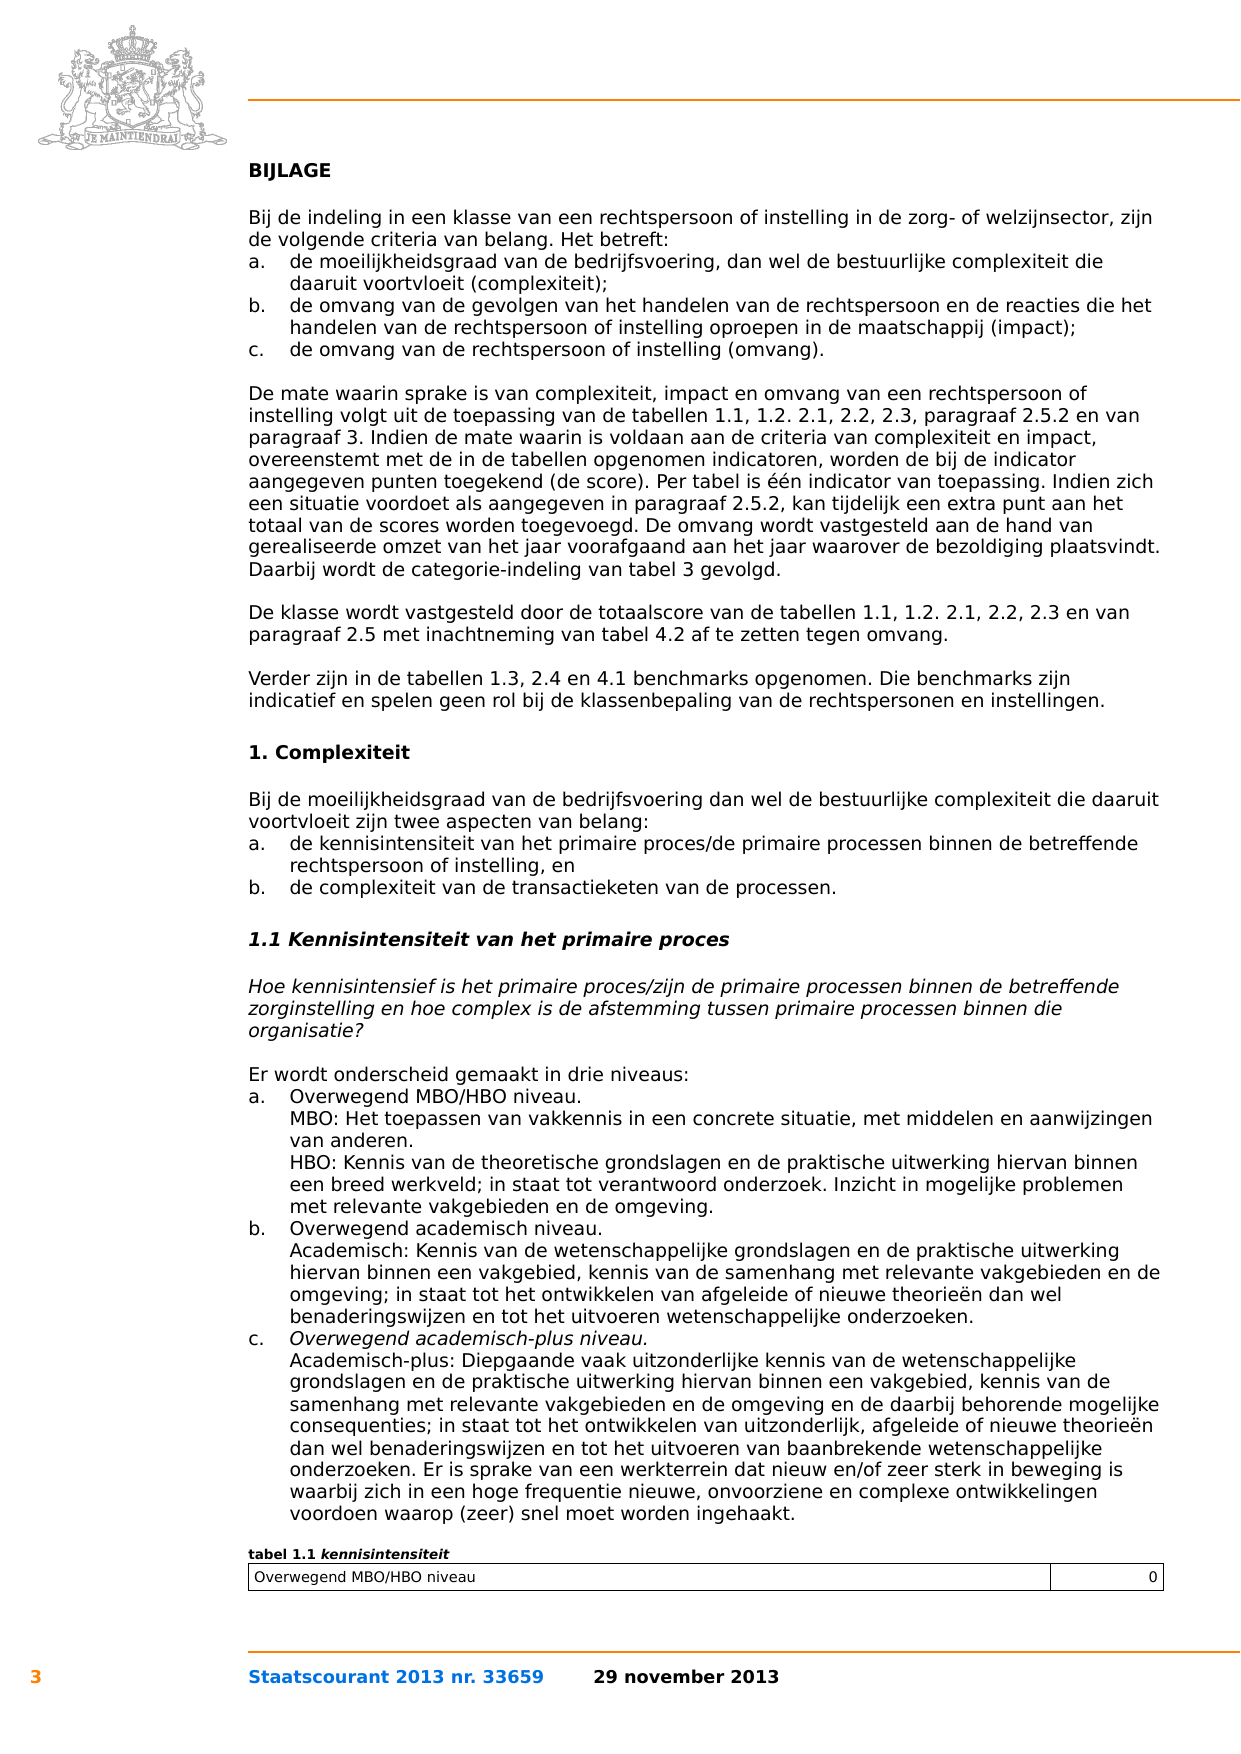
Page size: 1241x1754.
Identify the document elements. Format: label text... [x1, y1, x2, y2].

text a. Overwegend MBO/HBO niveau. [248, 1086, 1163, 1108]
text Bij de moeilijkheidsgraad van de bedrijfsvoering dan wel de bestuurlijke complexiteit die daaruit voortvloeit zijn twee aspecten van belang: [248, 789, 1163, 833]
text Verder zijn in de tabellen 1.3, 2.4 en 4.1 benchmarks opgenomen. Die benchmarks zijn indicatief en spelen geen rol bij de klassenbepaling van de rechtspersonen en instellingen. [248, 668, 1163, 712]
text a. de moeilijkheidsgraad van de bedrijfsvoering, dan wel de bestuurlijke complexiteit die daaruit voortvloeit (complexiteit); [248, 251, 1163, 295]
text b. Overwegend academisch niveau. [248, 1218, 1163, 1239]
text b. de omvang van de gevolgen van het handelen van de rechtspersoon en de reacties die het handelen van de rechtspersoon of instelling oproepen in de maatschappij (impact); [248, 295, 1163, 339]
subtitle BIJLAGE [248, 160, 1163, 182]
text b. de complexiteit van de transactieketen van de processen. [248, 877, 1163, 899]
text c. Overwegend academisch-plus niveau. [248, 1327, 1163, 1349]
subtitle 1.1 Kennisintensiteit van het primaire proces [248, 929, 1163, 951]
text a. de kennisintensiteit van het primaire proces/de primaire processen binnen de betreffende rechtspersoon of instelling, en [248, 833, 1163, 877]
text Bij de indeling in een klasse van een rechtspersoon of instelling in de zorg- of welzijnsector, zijn de volgende criteria van belang. Het betreft: [248, 207, 1163, 251]
text Er wordt onderscheid gemaakt in drie niveaus: [248, 1064, 1163, 1086]
text HBO: Kennis van de theoretische grondslagen en de praktische uitwerking hiervan binnen een breed werkveld; in staat tot verantwoord onderzoek. Inzicht in mogelijke problemen met relevante vakgebieden en de omgeving. [289, 1152, 1163, 1218]
text c. de omvang van de rechtspersoon of instelling (omvang). [248, 339, 1163, 361]
text MBO: Het toepassen van vakkennis in een concrete situatie, met middelen en aanwijzingen van anderen. [289, 1108, 1163, 1152]
picture [38, 25, 227, 150]
text Hoe kennisintensief is het primaire proces/zijn de primaire processen binnen de betreffende zorginstelling en hoe complex is de afstemming tussen primaire processen binnen die organisatie? [248, 976, 1163, 1042]
table_header tabel 1.1 kennisintensiteit [248, 1547, 1163, 1563]
text Academisch: Kennis van de wetenschappelijke grondslagen en de praktische uitwerking hiervan binnen een vakgebied, kennis van de samenhang met relevante vakgebieden en de omgeving; in staat tot het ontwikkelen van afgeleide of nieuwe theorieën dan wel benaderingswijzen en tot het uitvoeren wetenschappelijke onderzoeken. [289, 1239, 1163, 1327]
text De klasse wordt vastgesteld door de totaalscore van de tabellen 1.1, 1.2. 2.1, 2.2, 2.3 en van paragraaf 2.5 met inachtneming van tabel 4.2 af te zetten tegen omvang. [248, 602, 1163, 646]
text De mate waarin sprake is van complexiteit, impact en omvang van een rechtspersoon of instelling volgt uit de toepassing van de tabellen 1.1, 1.2. 2.1, 2.2, 2.3, paragraaf 2.5.2 en van paragraaf 3. Indien de mate waarin is voldaan aan de criteria van complexiteit en impact, overeenstemt met de in de tabellen opgenomen indicatoren, worden de bij de indicator aangegeven punten toegekend (de score). Per tabel is één indicator van toepassing. Indien zich een situatie voordoet als aangegeven in paragraaf 2.5.2, kan tijdelijk een extra punt aan het totaal van de scores worden toegevoegd. De omvang wordt vastgesteld aan de hand van gerealiseerde omzet van het jaar voorafgaand aan het jaar waarover de bezoldiging plaatsvindt. Daarbij wordt de categorie-indeling van tabel 3 gevolgd. [248, 383, 1163, 580]
table_cell Overwegend MBO/HBO niveau [249, 1564, 1050, 1590]
table_cell 0 [1051, 1564, 1163, 1590]
text Academisch-plus: Diepgaande vaak uitzonderlijke kennis van de wetenschappelijke grondslagen en de praktische uitwerking hiervan binnen een vakgebied, kennis van de samenhang met relevante vakgebieden en de omgeving en de daarbij behorende mogelijke consequenties; in staat tot het ontwikkelen van uitzonderlijk, afgeleide of nieuwe theorieën dan wel benaderingswijzen en tot het uitvoeren van baanbrekende wetenschappelijke onderzoeken. Er is sprake van een werkterrein dat nieuw en/of zeer sterk in beweging is waarbij zich in een hoge frequentie nieuwe, onvoorziene en complexe ontwikkelingen voordoen waarop (zeer) snel moet worden ingehaakt. [289, 1349, 1163, 1525]
subtitle 1. Complexiteit [248, 742, 1163, 764]
